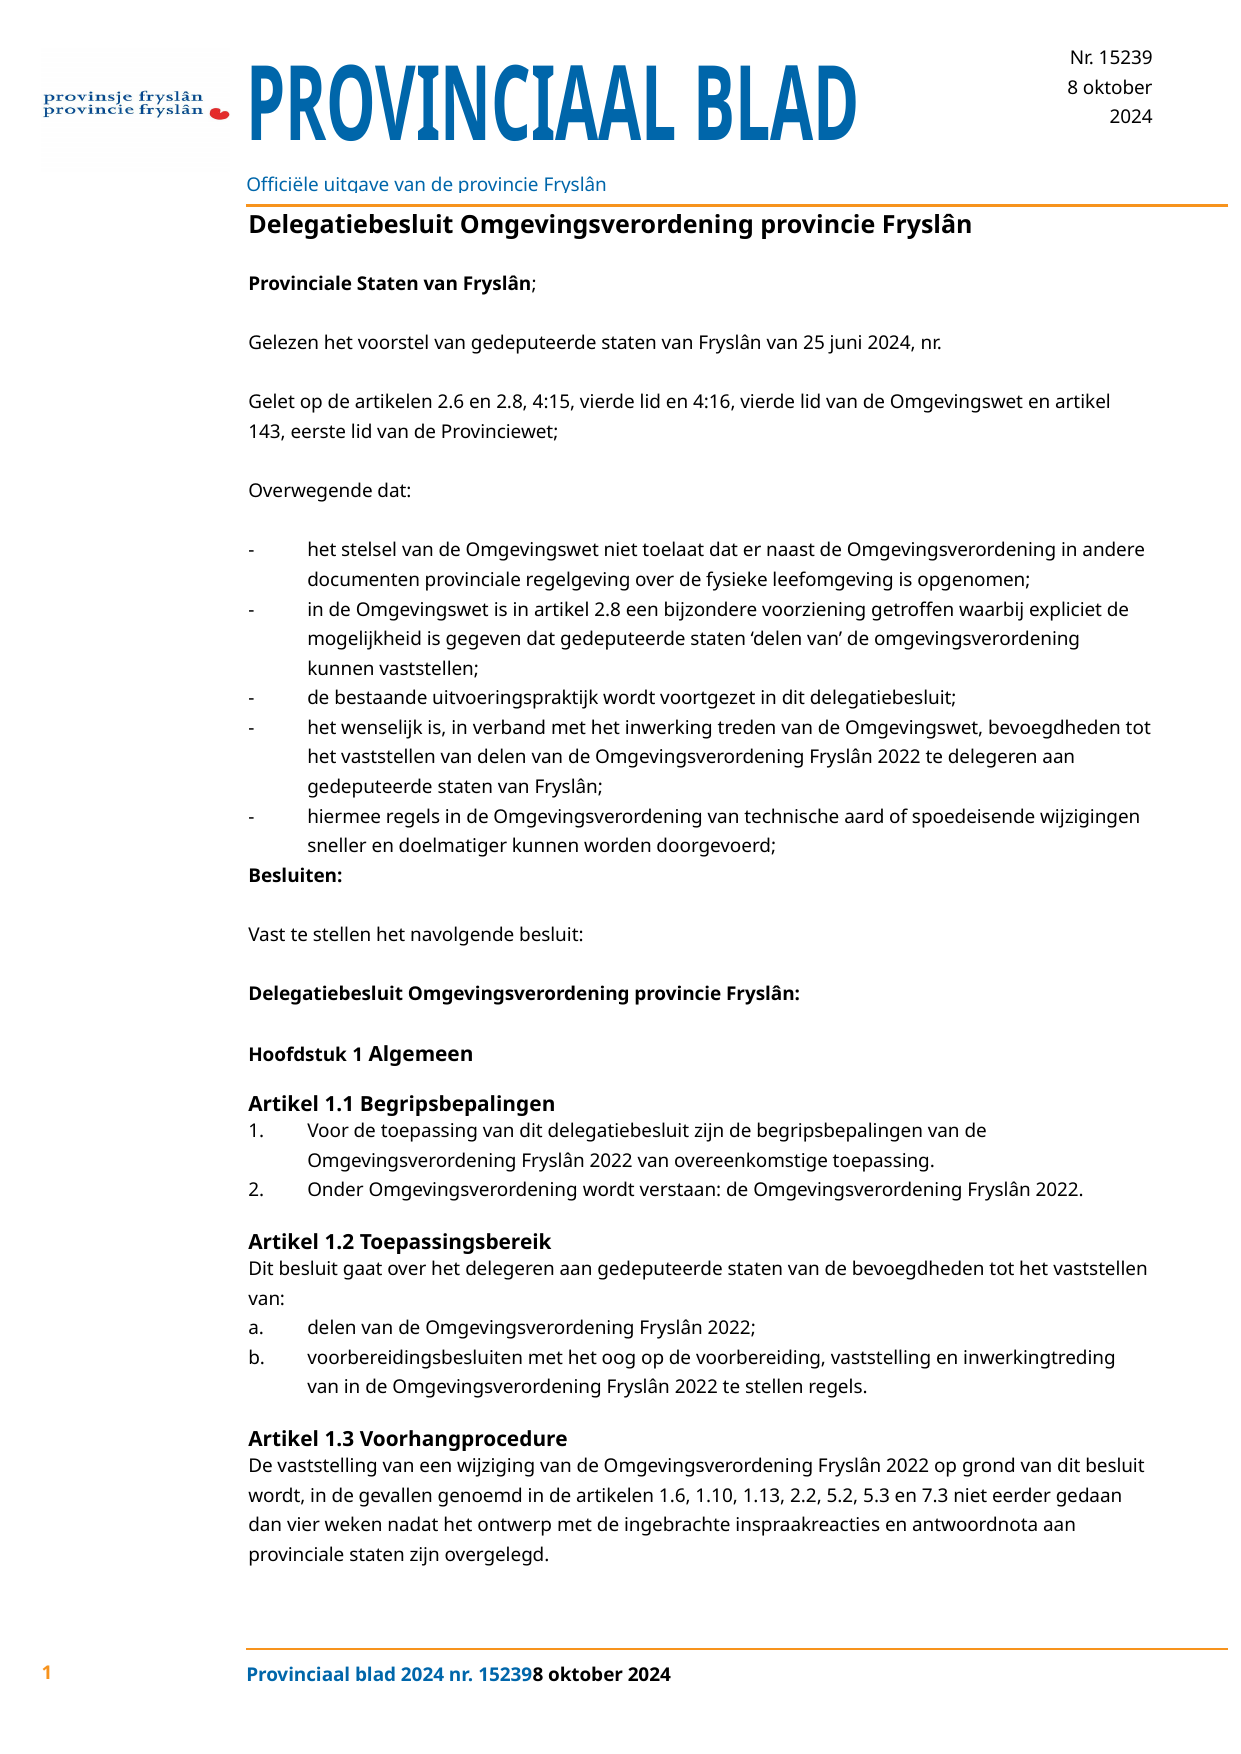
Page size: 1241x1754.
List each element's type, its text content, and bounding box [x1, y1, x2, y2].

list hiermee regels in de Omgevingsverordening van technische aard of spoedeisende wijzigingen sneller en doelmatiger kunnen worden doorgevoerd; [248, 803, 1152, 858]
text Artikel 1.3 Voorhangprocedure [248, 1424, 1152, 1452]
text De vaststelling van een wijziging van de Omgevingsverordening Fryslân 2022 op grond van dit besluit wordt, in de gevallen genoemd in de artikelen 1.6, 1.10, 1.13, 2.2, 5.2, 5.3 en 7.3 niet eerder gedaan dan vier weken nadat het ontwerp met de ingebrachte inspraakreacties en antwoordnota aan provinciale staten zijn overgelegd. [248, 1452, 1152, 1567]
list Voor de toepassing van dit delegatiebesluit zijn de begripsbepalingen van de Omgevingsverordening Fryslân 2022 van overeenkomstige toepassing. [248, 1117, 1152, 1172]
text Besluiten: [248, 862, 1152, 888]
list de bestaande uitvoeringspraktijk wordt voortgezet in dit delegatiebesluit; [248, 684, 1152, 710]
list het stelsel van de Omgevingswet niet toelaat dat er naast de Omgevingsverordening in andere documenten provinciale regelgeving over de fysieke leefomgeving is opgenomen; [248, 537, 1152, 592]
text Artikel 1.1 Begripsbepalingen [248, 1089, 1152, 1117]
text Hoofdstuk 1 Algemeen [248, 1039, 1152, 1068]
list in de Omgevingswet is in artikel 2.8 een bijzondere voorziening getroffen waarbij expliciet de mogelijkheid is gegeven dat gedeputeerde staten ‘delen van’ de omgevingsverordening kunnen vaststellen; [248, 596, 1152, 681]
text Delegatiebesluit Omgevingsverordening provincie Fryslân [248, 207, 1152, 241]
list het wenselijk is, in verband met het inwerking treden van de Omgevingswet, bevoegdheden tot het vaststellen van delen van de Omgevingsverordening Fryslân 2022 te delegeren aan gedeputeerde staten van Fryslân; [248, 714, 1152, 799]
text Delegatiebesluit Omgevingsverordening provincie Fryslân: [248, 980, 1152, 1006]
text Dit besluit gaat over het delegeren aan gedeputeerde staten van de bevoegdheden tot het vaststellen van: [248, 1255, 1152, 1311]
text Provinciale Staten van Fryslân; [248, 270, 1152, 296]
text Gelet op de artikelen 2.6 en 2.8, 4:15, vierde lid en 4:16, vierde lid van de Omgevingswet en artikel 143, eerste lid van de Provinciewet; [248, 389, 1152, 444]
text Artikel 1.2 Toepassingsbereik [248, 1227, 1152, 1255]
list voorbereidingsbesluiten met het oog op de voorbereiding, vaststelling en inwerkingtreding van in de Omgevingsverordening Fryslân 2022 te stellen regels. [248, 1344, 1152, 1399]
list delen van de Omgevingsverordening Fryslân 2022; [248, 1314, 1152, 1340]
picture [41, 47, 231, 172]
text Overwegende dat: [248, 477, 1152, 503]
text Gelezen het voorstel van gedeputeerde staten van Fryslân van 25 juni 2024, nr. [248, 329, 1152, 355]
list Onder Omgevingsverordening wordt verstaan: de Omgevingsverordening Fryslân 2022. [248, 1176, 1152, 1202]
text Vast te stellen het navolgende besluit: [248, 921, 1152, 947]
